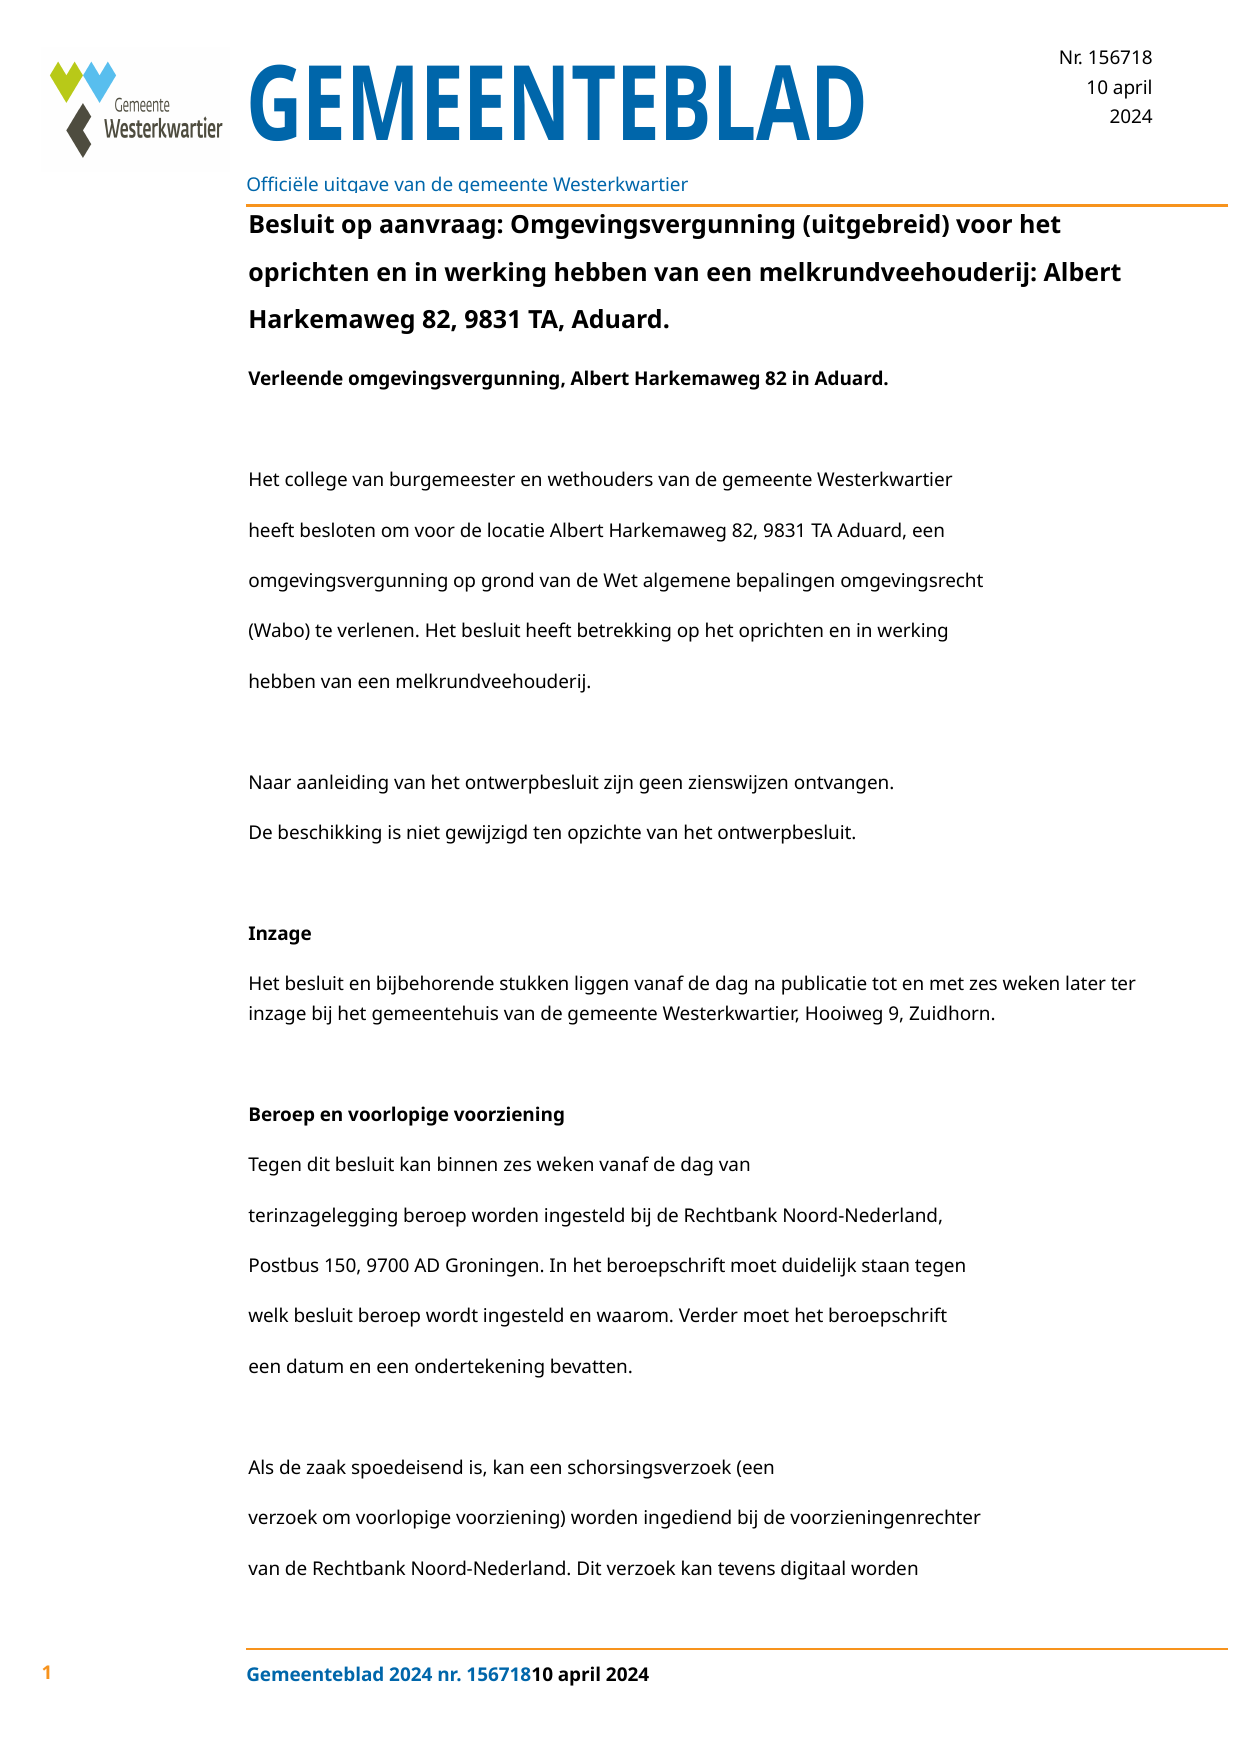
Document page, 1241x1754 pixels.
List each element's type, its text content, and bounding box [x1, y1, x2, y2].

text Als de zaak spoedeisend is, kan een schorsingsverzoek (een [248, 1454, 1152, 1479]
text van de Rechtbank Noord-Nederland. Dit verzoek kan tevens digitaal worden [248, 1555, 1152, 1580]
text welk besluit beroep wordt ingesteld en waarom. Verder moet het beroepschrift [248, 1303, 1152, 1328]
picture [41, 47, 231, 172]
text omgevingsvergunning op grond van de Wet algemene bepalingen omgevingsrecht [248, 567, 1152, 593]
text Het college van burgemeester en wethouders van de gemeente Westerkwartier [248, 466, 1152, 492]
text Tegen dit besluit kan binnen zes weken vanaf de dag van [248, 1151, 1152, 1177]
text Verleende omgevingsvergunning, Albert Harkemaweg 82 in Aduard. [248, 366, 1152, 391]
text Postbus 150, 9700 AD Groningen. In het beroepschrift moet duidelijk staan tegen [248, 1252, 1152, 1278]
text heeft besloten om voor de locatie Albert Harkemaweg 82, 9831 TA Aduard, een [248, 517, 1152, 542]
text (Wabo) te verlenen. Het besluit heeft betrekking op het oprichten en in werking [248, 618, 1152, 643]
text Naar aanleiding van het ontwerpbesluit zijn geen zienswijzen ontvangen. [248, 769, 1152, 794]
text verzoek om voorlopige voorziening) worden ingediend bij de voorzieningenrechter [248, 1504, 1152, 1530]
text De beschikking is niet gewijzigd ten opzichte van het ontwerpbesluit. [248, 819, 1152, 845]
text Besluit op aanvraag: Omgevingsvergunning (uitgebreid) voor het oprichten en in werking hebben van een melkrundveehouderij: Albert Harkemaweg 82, 9831 TA, Aduard. [248, 207, 1152, 336]
text een datum en een ondertekening bevatten. [248, 1353, 1152, 1379]
text Het besluit en bijbehorende stukken liggen vanaf de dag na publicatie tot en met zes weken later ter inzage bij het gemeentehuis van de gemeente Westerkwartier, Hooiweg 9, Zuidhorn. [248, 971, 1152, 1026]
text terinzagelegging beroep worden ingesteld bij de Rechtbank Noord-Nederland, [248, 1202, 1152, 1227]
text Beroep en voorlopige voorziening [248, 1101, 1152, 1127]
text hebben van een melkrundveehouderij. [248, 668, 1152, 694]
text Inzage [248, 920, 1152, 946]
